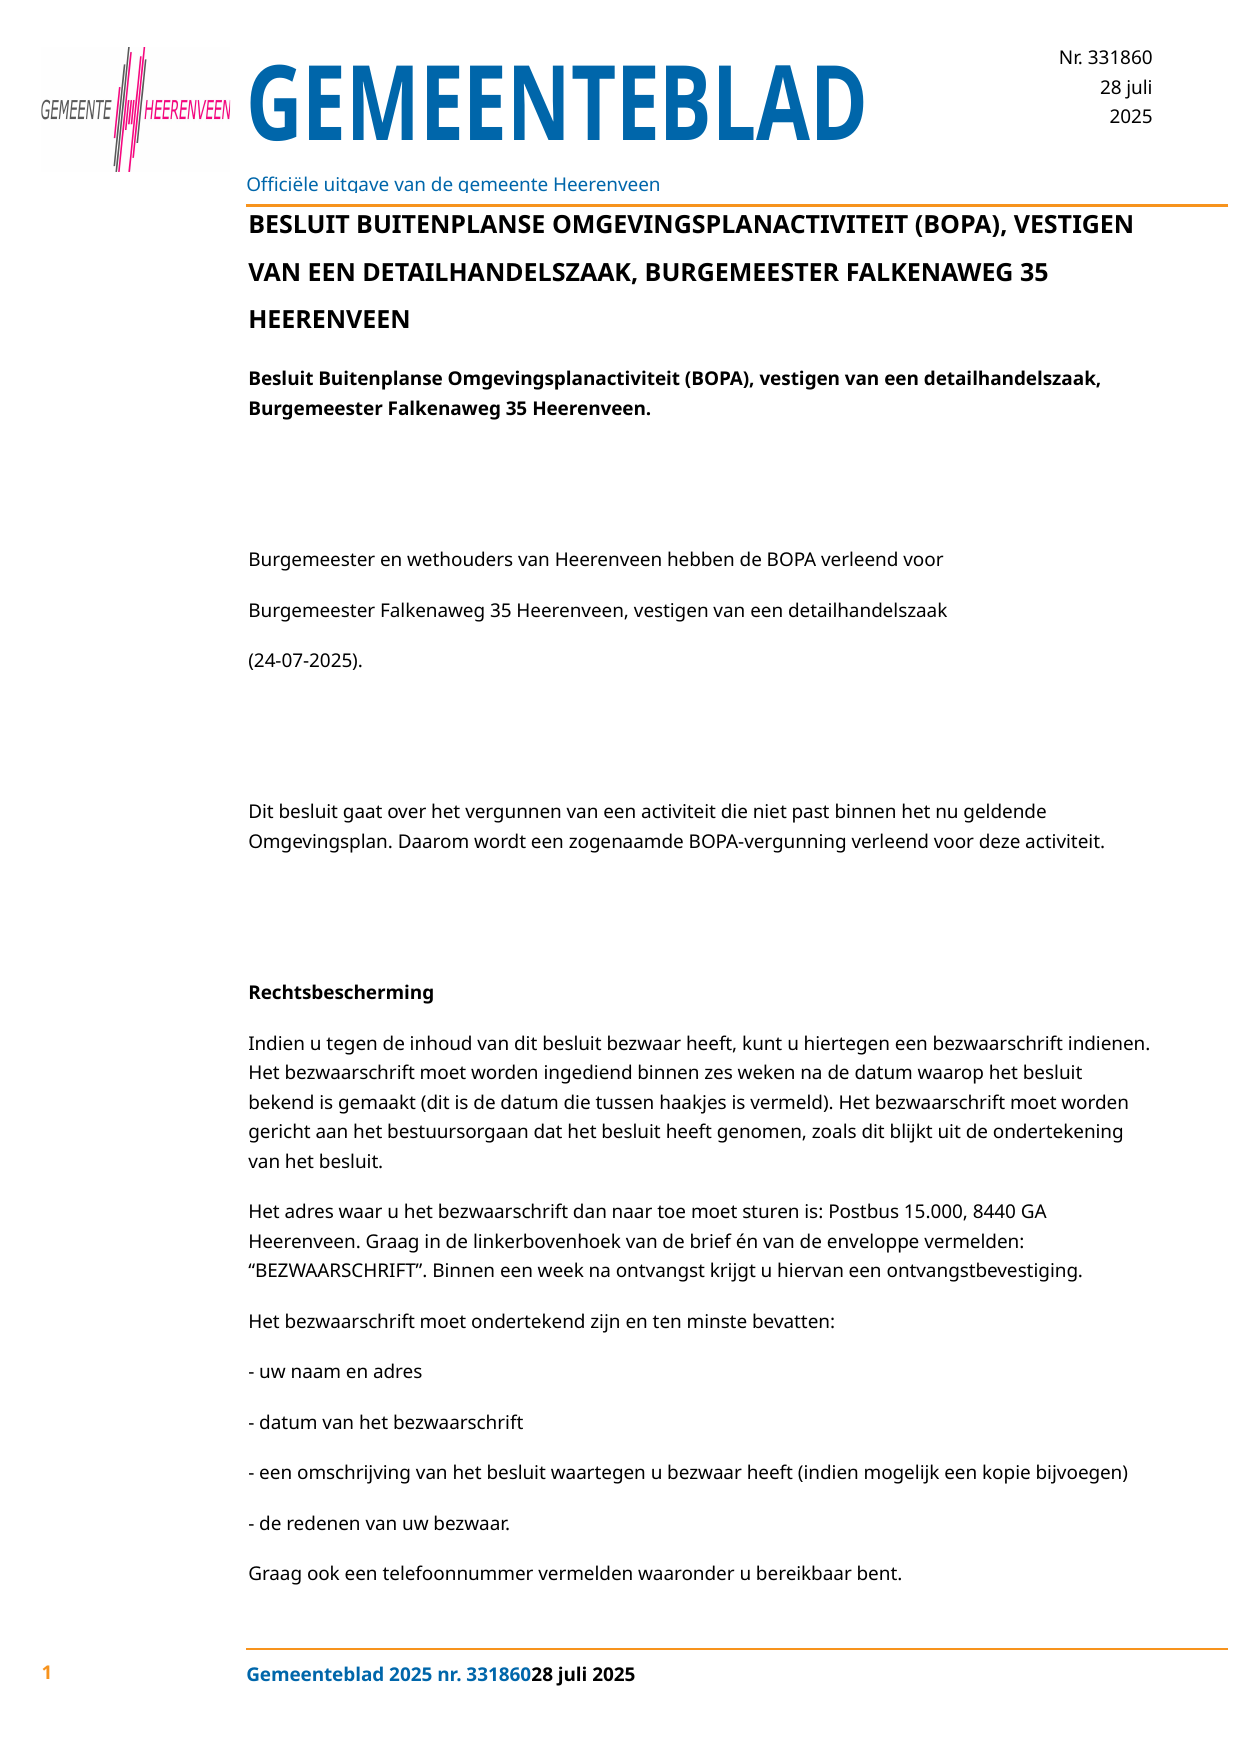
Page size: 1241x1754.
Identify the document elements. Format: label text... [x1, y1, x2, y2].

text Indien u tegen de inhoud van dit besluit bezwaar heeft, kunt u hiertegen een bezwaarschrift indienen. Het bezwaarschrift moet worden ingediend binnen zes weken na de datum waarop het besluit bekend is gemaakt (dit is de datum die tussen haakjes is vermeld). Het bezwaarschrift moet worden gericht aan het bestuursorgaan dat het besluit heeft genomen, zoals dit blijkt uit de ondertekening van het besluit. [248, 1030, 1152, 1174]
text Graag ook een telefoonnummer vermelden waaronder u bereikbaar bent. [248, 1560, 1152, 1586]
text BESLUIT BUITENPLANSE OMGEVINGSPLANACTIVITEIT (BOPA), VESTIGEN VAN EEN DETAILHANDELSZAAK, BURGEMEESTER FALKENAWEG 35 HEERENVEEN [248, 207, 1152, 336]
text Rechtsbescherming [248, 979, 1152, 1005]
text Besluit Buitenplanse Omgevingsplanactiviteit (BOPA), vestigen van een detailhandelszaak, Burgemeester Falkenaweg 35 Heerenveen. [248, 366, 1152, 421]
text Dit besluit gaat over het vergunnen van een activiteit die niet past binnen het nu geldende Omgevingsplan. Daarom wordt een zogenaamde BOPA-vergunning verleend voor deze activiteit. [248, 798, 1152, 854]
text - een omschrijving van het besluit waartegen u bezwaar heeft (indien mogelijk een kopie bijvoegen) [248, 1459, 1152, 1485]
text - datum van het bezwaarschrift [248, 1409, 1152, 1434]
text Het bezwaarschrift moet ondertekend zijn en ten minste bevatten: [248, 1308, 1152, 1334]
text - de redenen van uw bezwaar. [248, 1510, 1152, 1535]
picture [41, 47, 231, 172]
text Burgemeester en wethouders van Heerenveen hebben de BOPA verleend voor [248, 546, 1152, 572]
text Burgemeester Falkenaweg 35 Heerenveen, vestigen van een detailhandelszaak [248, 597, 1152, 622]
text (24-07-2025). [248, 647, 1152, 673]
text - uw naam en adres [248, 1358, 1152, 1384]
text Het adres waar u het bezwaarschrift dan naar toe moet sturen is: Postbus 15.000, 8440 GA Heerenveen. Graag in de linkerbovenhoek van de brief én van de enveloppe vermelden: “BEZWAARSCHRIFT”. Binnen een week na ontvangst krijgt u hiervan een ontvangstbevestiging. [248, 1198, 1152, 1283]
